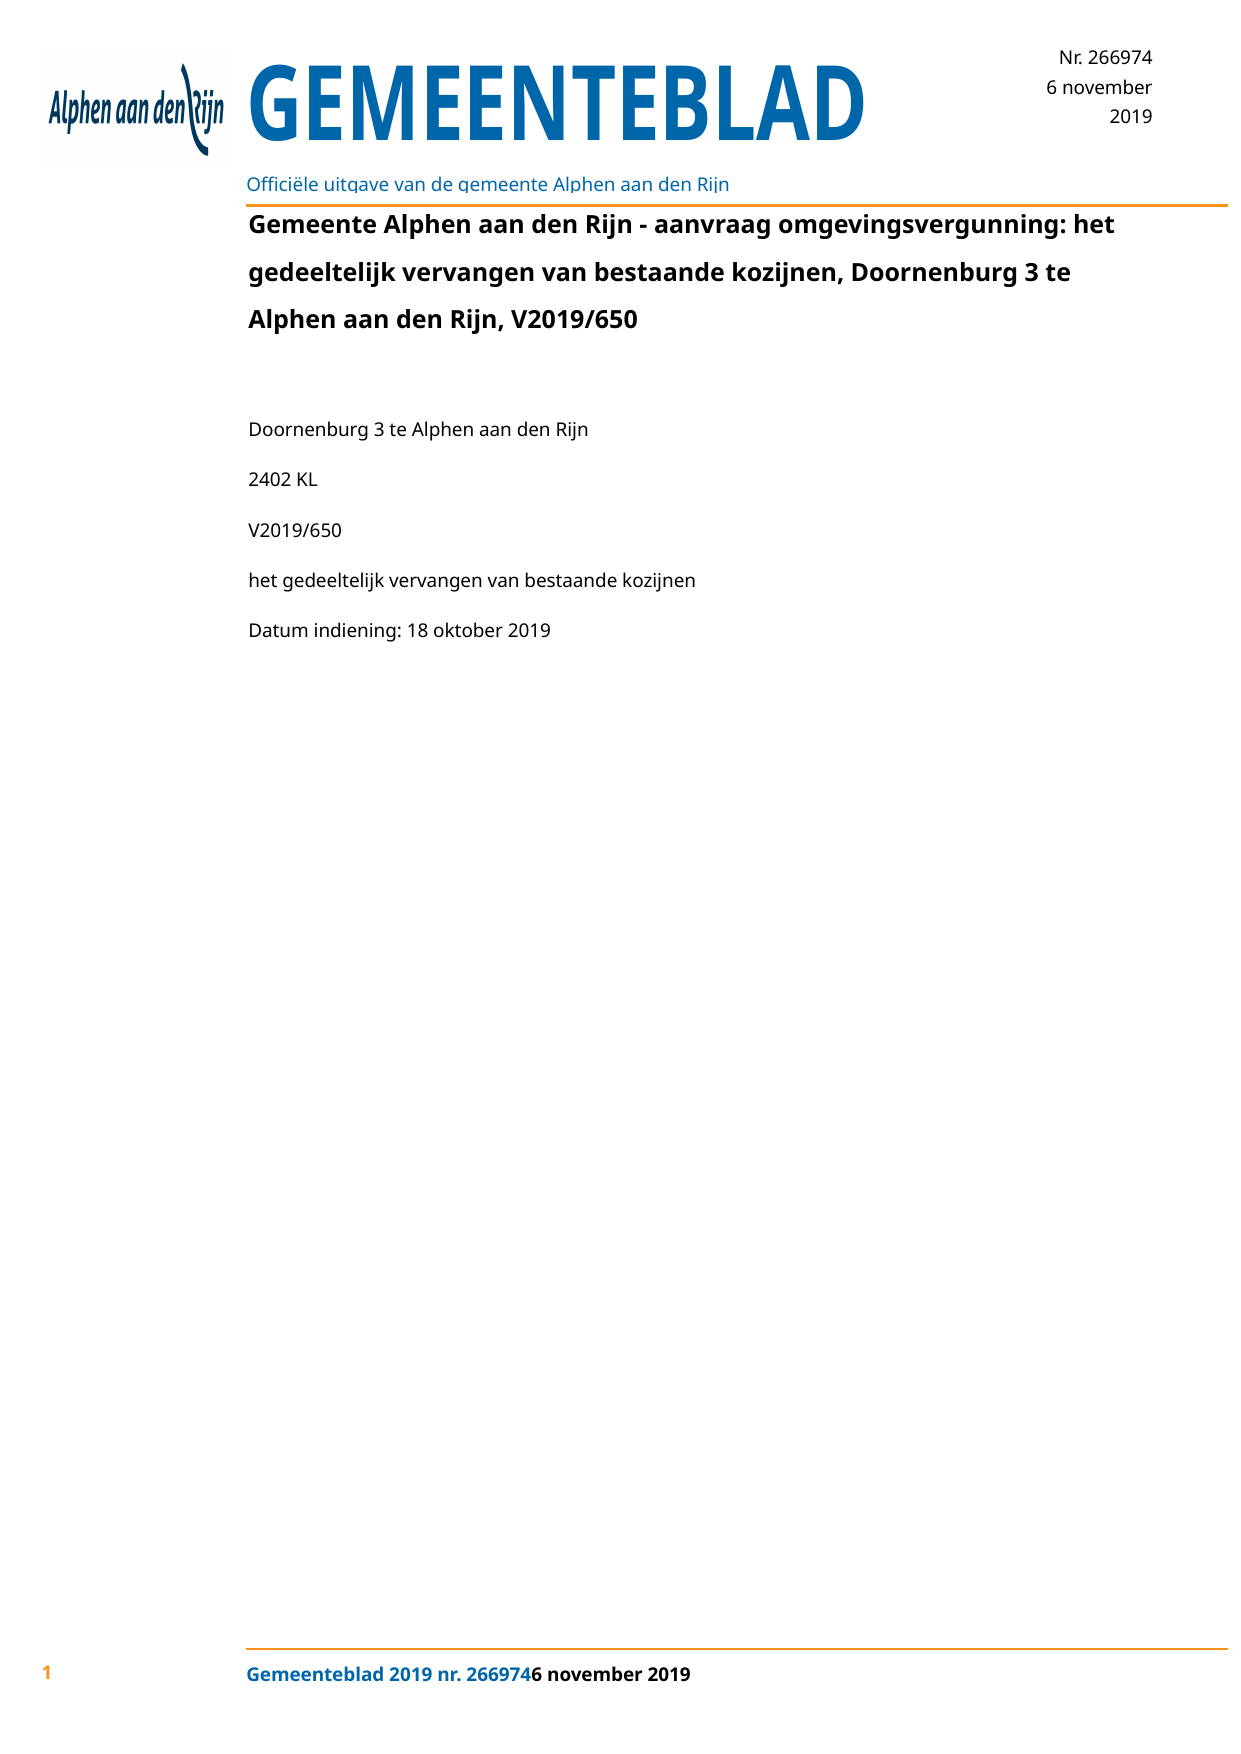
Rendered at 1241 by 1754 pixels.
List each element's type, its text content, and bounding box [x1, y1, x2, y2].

picture [41, 47, 231, 172]
text het gedeeltelijk vervangen van bestaande kozijnen [248, 567, 1152, 593]
text 2402 KL [248, 466, 1152, 492]
text V2019/650 [248, 517, 1152, 542]
text Gemeente Alphen aan den Rijn - aanvraag omgevingsvergunning: het gedeeltelijk vervangen van bestaande kozijnen, Doornenburg 3 te Alphen aan den Rijn, V2019/650 [248, 207, 1152, 336]
text Datum indiening: 18 oktober 2019 [248, 618, 1152, 643]
text Doornenburg 3 te Alphen aan den Rijn [248, 416, 1152, 442]
